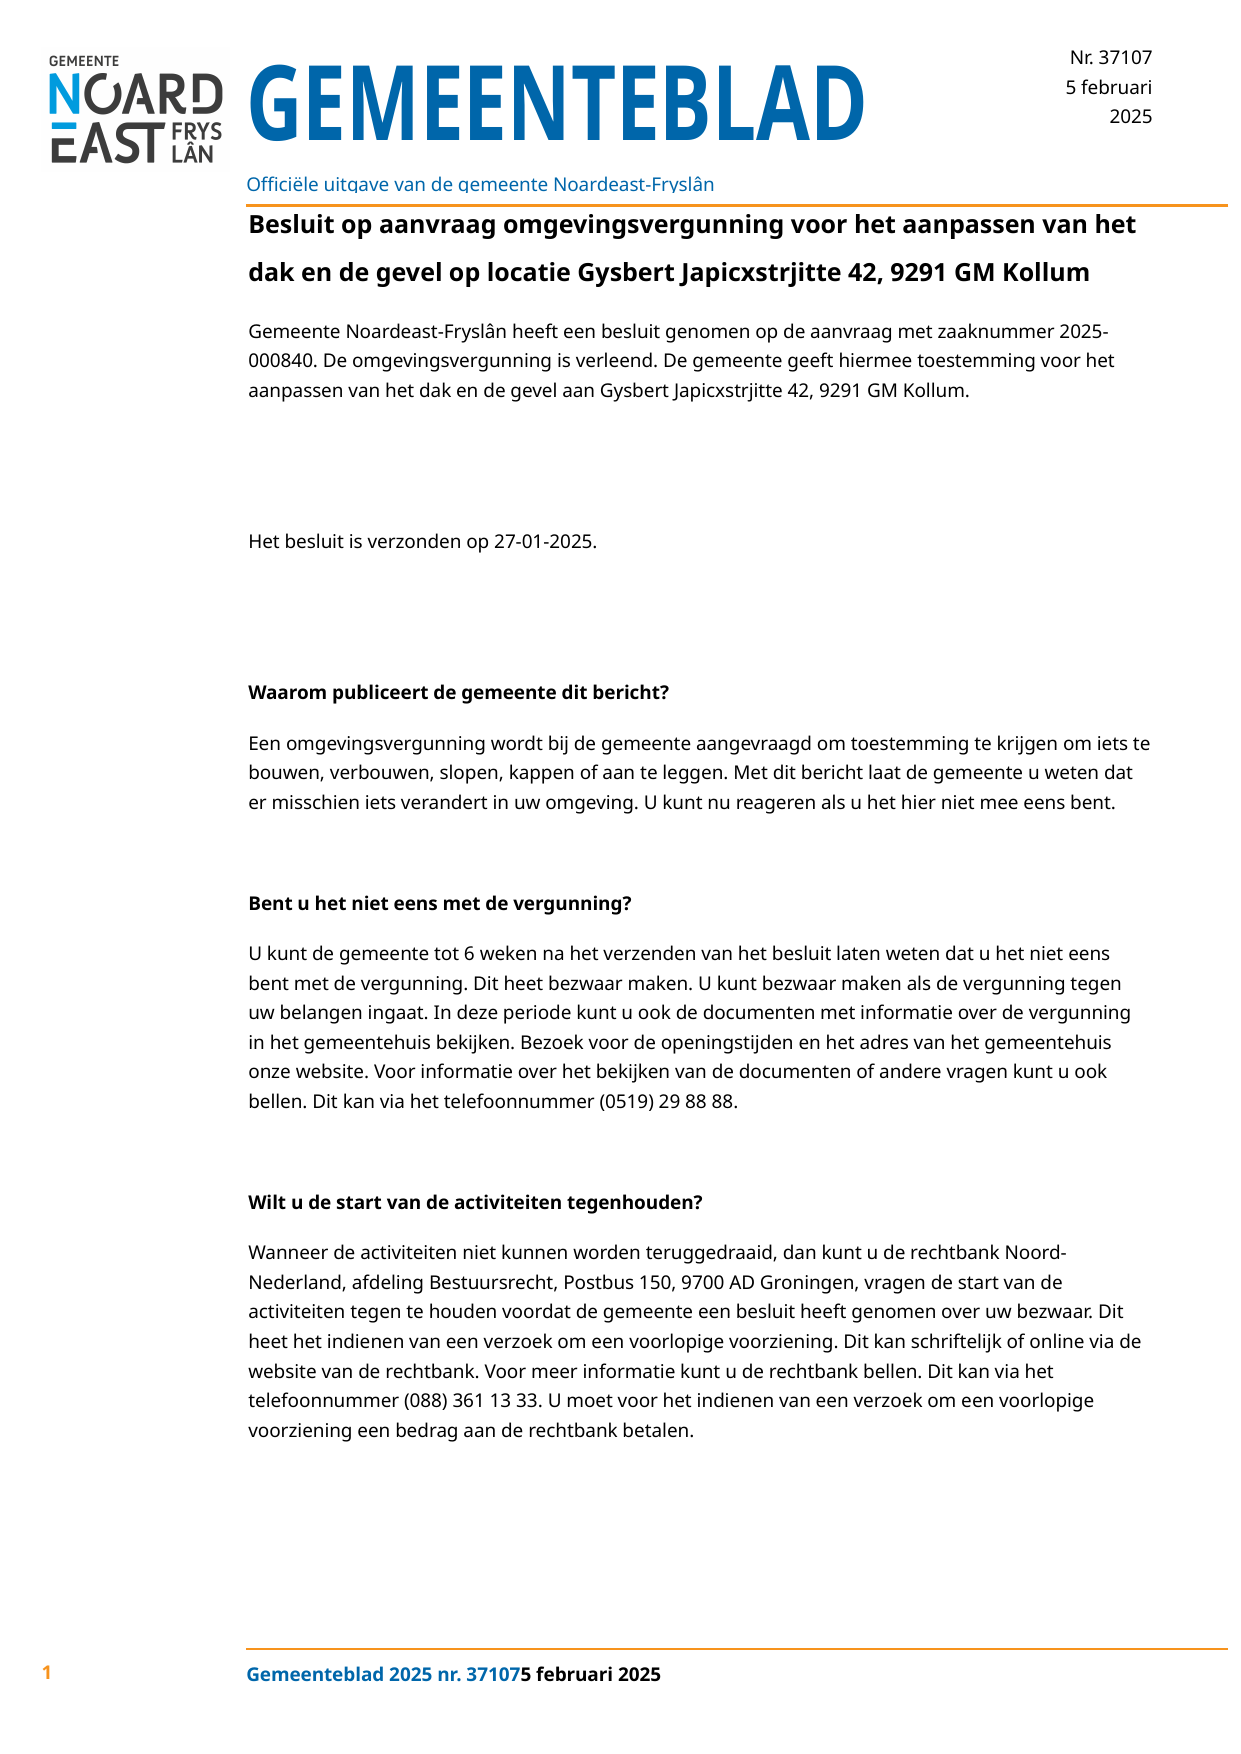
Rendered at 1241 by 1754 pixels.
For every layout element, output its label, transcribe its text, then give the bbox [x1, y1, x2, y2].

text Wanneer de activiteiten niet kunnen worden teruggedraaid, dan kunt u de rechtbank Noord-Nederland, afdeling Bestuursrecht, Postbus 150, 9700 AD Groningen, vragen de start van de activiteiten tegen te houden voordat de gemeente een besluit heeft genomen over uw bezwaar. Dit heet het indienen van een verzoek om een voorlopige voorziening. Dit kan schriftelijk of online via de website van de rechtbank. Voor meer informatie kunt u de rechtbank bellen. Dit kan via het telefoonnummer (088) 361 13 33. U moet voor het indienen van een verzoek om een voorlopige voorziening een bedrag aan de rechtbank betalen. [248, 1239, 1152, 1443]
text Gemeente Noardeast-Fryslân heeft een besluit genomen op de aanvraag met zaaknummer 2025-000840. De omgevingsvergunning is verleend. De gemeente geeft hiermee toestemming voor het aanpassen van het dak en de gevel aan Gysbert Japicxstrjitte 42, 9291 GM Kollum. [248, 318, 1152, 403]
text Besluit op aanvraag omgevingsvergunning voor het aanpassen van het dak en de gevel op locatie Gysbert Japicxstrjitte 42, 9291 GM Kollum [248, 207, 1152, 288]
text Een omgevingsvergunning wordt bij de gemeente aangevraagd om toestemming te krijgen om iets te bouwen, verbouwen, slopen, kappen of aan te leggen. Met dit bericht laat de gemeente u weten dat er misschien iets verandert in uw omgeving. U kunt nu reageren als u het hier niet mee eens bent. [248, 730, 1152, 815]
text Bent u het niet eens met de vergunning? [248, 890, 1152, 916]
text U kunt de gemeente tot 6 weken na het verzenden van het besluit laten weten dat u het niet eens bent met de vergunning. Dit heet bezwaar maken. U kunt bezwaar maken als de vergunning tegen uw belangen ingaat. In deze periode kunt u ook de documenten met informatie over de vergunning in het gemeentehuis bekijken. Bezoek voor de openingstijden en het adres van het gemeentehuis onze website. Voor informatie over het bekijken van de documenten of andere vragen kunt u ook bellen. Dit kan via het telefoonnummer (0519) 29 88 88. [248, 940, 1152, 1114]
picture [41, 47, 231, 172]
text Het besluit is verzonden op 27-01-2025. [248, 528, 1152, 554]
text Wilt u de start van de activiteiten tegenhouden? [248, 1189, 1152, 1215]
text Waarom publiceert de gemeente dit bericht? [248, 679, 1152, 705]
